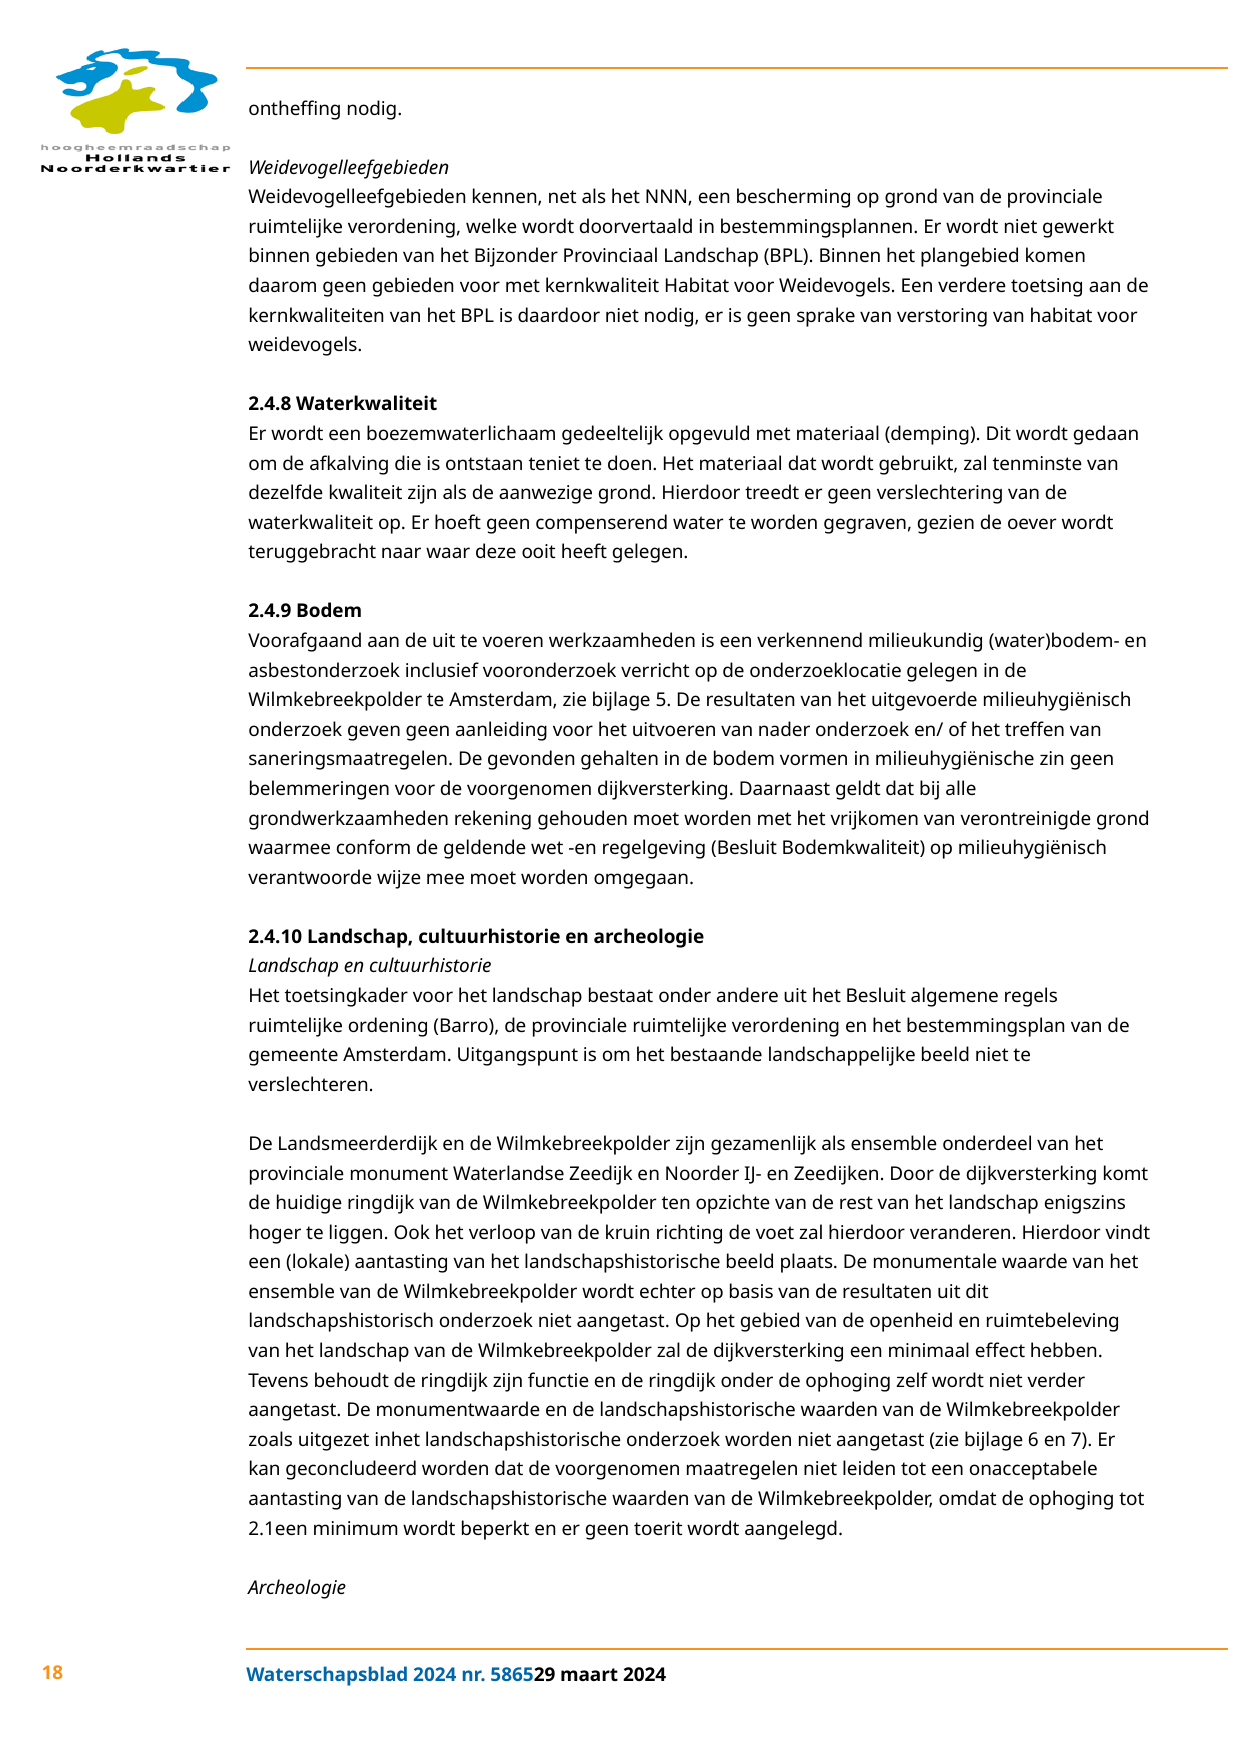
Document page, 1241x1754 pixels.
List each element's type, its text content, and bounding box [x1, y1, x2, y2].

text Weidevogelleefgebieden kennen, net als het NNN, een bescherming op grond van de provinciale ruimtelijke verordening, welke wordt doorvertaald in bestemmingsplannen. Er wordt niet gewerkt binnen gebieden van het Bijzonder Provinciaal Landschap (BPL). Binnen het plangebied komen daarom geen gebieden voor met kernkwaliteit Habitat voor Weidevogels. Een verdere toetsing aan de kernkwaliteiten van het BPL is daardoor niet nodig, er is geen sprake van verstoring van habitat voor weidevogels. [248, 183, 1152, 357]
text Voorafgaand aan de uit te voeren werkzaamheden is een verkennend milieukundig (water)bodem- en asbestonderzoek inclusief vooronderzoek verricht op de onderzoeklocatie gelegen in de Wilmkebreekpolder te Amsterdam, zie bijlage 5. De resultaten van het uitgevoerde milieuhygiënisch onderzoek geven geen aanleiding voor het uitvoeren van nader onderzoek en/ of het treffen van saneringsmaatregelen. De gevonden gehalten in de bodem vormen in milieuhygiënische zin geen belemmeringen voor de voorgenomen dijkversterking. Daarnaast geldt dat bij alle grondwerkzaamheden rekening gehouden moet worden met het vrijkomen van verontreinigde grond waarmee conform de geldende wet ‐en regelgeving (Besluit Bodemkwaliteit) op milieuhygiënisch verantwoorde wijze mee moet worden omgegaan. [248, 627, 1152, 890]
text Er wordt een boezemwaterlichaam gedeeltelijk opgevuld met materiaal (demping). Dit wordt gedaan om de afkalving die is ontstaan teniet te doen. Het materiaal dat wordt gebruikt, zal tenminste van dezelfde kwaliteit zijn als de aanwezige grond. Hierdoor treedt er geen verslechtering van de waterkwaliteit op. Er hoeft geen compenserend water te worden gegraven, gezien de oever wordt teruggebracht naar waar deze ooit heeft gelegen. [248, 420, 1152, 564]
text Weidevogelleefgebieden [248, 154, 1152, 180]
text De Landsmeerderdijk en de Wilmkebreekpolder zijn gezamenlijk als ensemble onderdeel van het provinciale monument Waterlandse Zeedijk en Noorder IJ- en Zeedijken. Door de dijkversterking komt de huidige ringdijk van de Wilmkebreekpolder ten opzichte van de rest van het landschap enigszins hoger te liggen. Ook het verloop van de kruin richting de voet zal hierdoor veranderen. Hierdoor vindt een (lokale) aantasting van het landschapshistorische beeld plaats. De monumentale waarde van het ensemble van de Wilmkebreekpolder wordt echter op basis van de resultaten uit dit landschapshistorisch onderzoek niet aangetast. Op het gebied van de openheid en ruimtebeleving van het landschap van de Wilmkebreekpolder zal de dijkversterking een minimaal effect hebben. Tevens behoudt de ringdijk zijn functie en de ringdijk onder de ophoging zelf wordt niet verder aangetast. De monumentwaarde en de landschapshistorische waarden van de Wilmkebreekpolder zoals uitgezet inhet landschapshistorische onderzoek worden niet aangetast (zie bijlage 6 en 7). Er kan geconcludeerd worden dat de voorgenomen maatregelen niet leiden tot een onacceptabele aantasting van de landschapshistorische waarden van de Wilmkebreekpolder, omdat de ophoging tot 2.1een minimum wordt beperkt en er geen toerit wordt aangelegd. [248, 1130, 1152, 1541]
text 2.4.10 Landschap, cultuurhistorie en archeologie [248, 923, 1152, 949]
picture [41, 47, 231, 172]
text Het toetsingkader voor het landschap bestaat onder andere uit het Besluit algemene regels ruimtelijke ordening (Barro), de provinciale ruimtelijke verordening en het bestemmingsplan van de gemeente Amsterdam. Uitgangspunt is om het bestaande landschappelijke beeld niet te verslechteren. [248, 982, 1152, 1097]
text ontheffing nodig. [248, 95, 1152, 121]
text 2.4.9 Bodem [248, 598, 1152, 623]
text Landschap en cultuurhistorie [248, 953, 1152, 978]
text 2.4.8 Waterkwaliteit [248, 391, 1152, 416]
text Archeologie [248, 1574, 1152, 1600]
